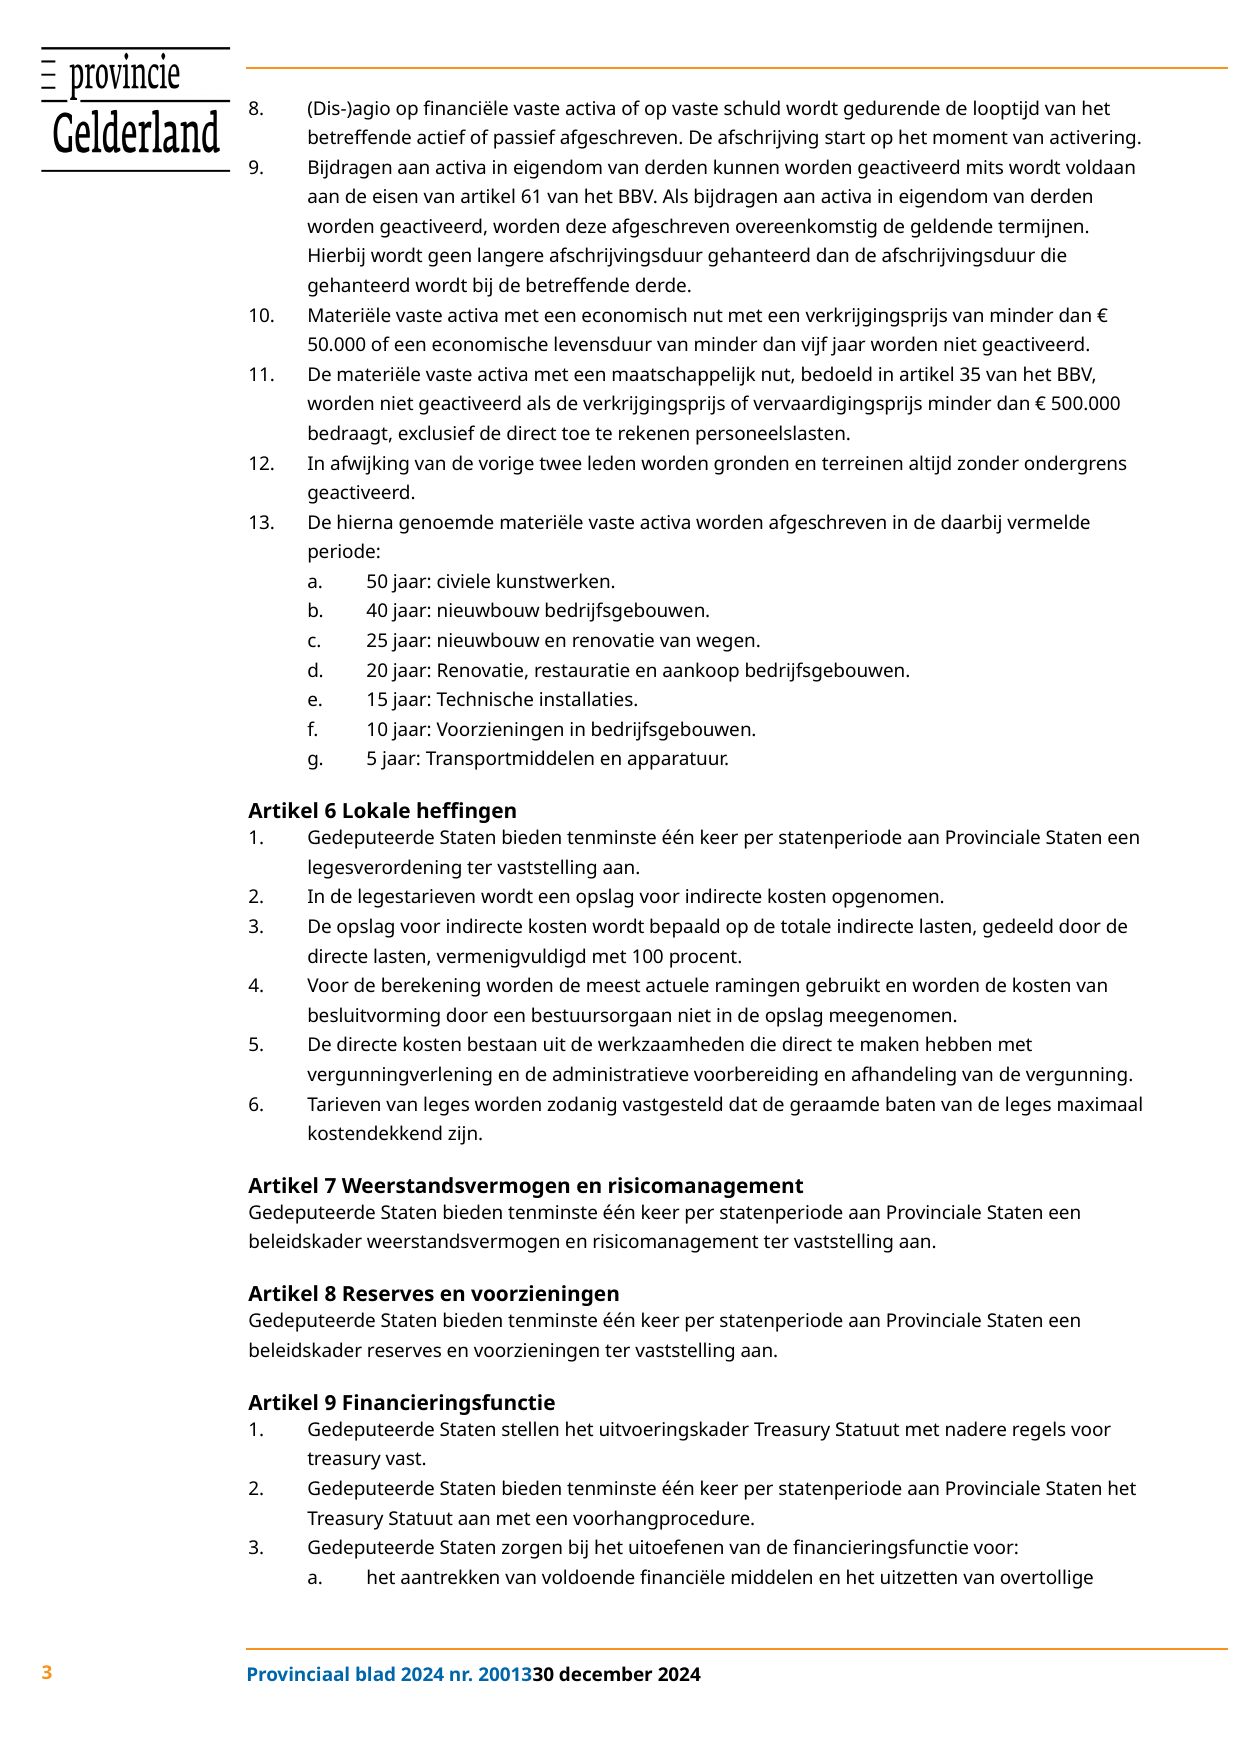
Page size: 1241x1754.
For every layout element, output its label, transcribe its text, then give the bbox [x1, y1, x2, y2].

list Gedeputeerde Staten zorgen bij het uitoefenen van de financieringsfunctie voor: [248, 1534, 1152, 1560]
list 25 jaar: nieuwbouw en renovatie van wegen. [307, 627, 1152, 653]
text Gedeputeerde Staten bieden tenminste één keer per statenperiode aan Provinciale Staten een beleidskader weerstandsvermogen en risicomanagement ter vaststelling aan. [248, 1199, 1152, 1254]
list De directe kosten bestaan uit de werkzaamheden die direct te maken hebben met vergunningverlening en de administratieve voorbereiding en afhandeling van de vergunning. [248, 1032, 1152, 1087]
list Gedeputeerde Staten bieden tenminste één keer per statenperiode aan Provinciale Staten een legesverordening ter vaststelling aan. [248, 824, 1152, 880]
list 40 jaar: nieuwbouw bedrijfsgebouwen. [307, 598, 1152, 623]
list 5 jaar: Transportmiddelen en apparatuur. [307, 746, 1152, 771]
list De hierna genoemde materiële vaste activa worden afgeschreven in de daarbij vermelde periode: [248, 509, 1152, 564]
list De materiële vaste activa met een maatschappelijk nut, bedoeld in artikel 35 van het BBV, worden niet geactiveerd als de verkrijgingsprijs of vervaardigingsprijs minder dan € 500.000 bedraagt, exclusief de direct toe te rekenen personeelslasten. [248, 361, 1152, 446]
list De opslag voor indirecte kosten wordt bepaald op de totale indirecte lasten, gedeeld door de directe lasten, vermenigvuldigd met 100 procent. [248, 913, 1152, 968]
list 20 jaar: Renovatie, restauratie en aankoop bedrijfsgebouwen. [307, 657, 1152, 683]
text Artikel 8 Reserves en voorzieningen [248, 1279, 1152, 1308]
list Tarieven van leges worden zodanig vastgesteld dat de geraamde baten van de leges maximaal kostendekkend zijn. [248, 1091, 1152, 1146]
list 10 jaar: Voorzieningen in bedrijfsgebouwen. [307, 716, 1152, 742]
list Bijdragen aan activa in eigendom van derden kunnen worden geactiveerd mits wordt voldaan aan de eisen van artikel 61 van het BBV. Als bijdragen aan activa in eigendom van derden worden geactiveerd, worden deze afgeschreven overeenkomstig de geldende termijnen. Hierbij wordt geen langere afschrijvingsduur gehanteerd dan de afschrijvingsduur die gehanteerd wordt bij de betreffende derde. [248, 154, 1152, 298]
list het aantrekken van voldoende financiële middelen en het uitzetten van overtollige [307, 1564, 1152, 1590]
list In afwijking van de vorige twee leden worden gronden en terreinen altijd zonder ondergrens geactiveerd. [248, 450, 1152, 505]
text Artikel 6 Lokale heffingen [248, 796, 1152, 824]
list Voor de berekening worden de meest actuele ramingen gebruikt en worden de kosten van besluitvorming door een bestuursorgaan niet in de opslag meegenomen. [248, 972, 1152, 1028]
list 50 jaar: civiele kunstwerken. [307, 568, 1152, 594]
list 15 jaar: Technische installaties. [307, 686, 1152, 712]
text Gedeputeerde Staten bieden tenminste één keer per statenperiode aan Provinciale Staten een beleidskader reserves en voorzieningen ter vaststelling aan. [248, 1308, 1152, 1363]
list In de legestarieven wordt een opslag voor indirecte kosten opgenomen. [248, 884, 1152, 909]
list Gedeputeerde Staten stellen het uitvoeringskader Treasury Statuut met nadere regels voor treasury vast. [248, 1416, 1152, 1471]
list Materiële vaste activa met een economisch nut met een verkrijgingsprijs van minder dan € 50.000 of een economische levensduur van minder dan vijf jaar worden niet geactiveerd. [248, 302, 1152, 357]
text Artikel 9 Financieringsfunctie [248, 1388, 1152, 1416]
text Artikel 7 Weerstandsvermogen en risicomanagement [248, 1171, 1152, 1199]
picture [41, 47, 231, 172]
list Gedeputeerde Staten bieden tenminste één keer per statenperiode aan Provinciale Staten het Treasury Statuut aan met een voorhangprocedure. [248, 1475, 1152, 1531]
list (Dis-)agio op financiële vaste activa of op vaste schuld wordt gedurende de looptijd van het betreffende actief of passief afgeschreven. De afschrijving start op het moment van activering. [248, 95, 1152, 150]
